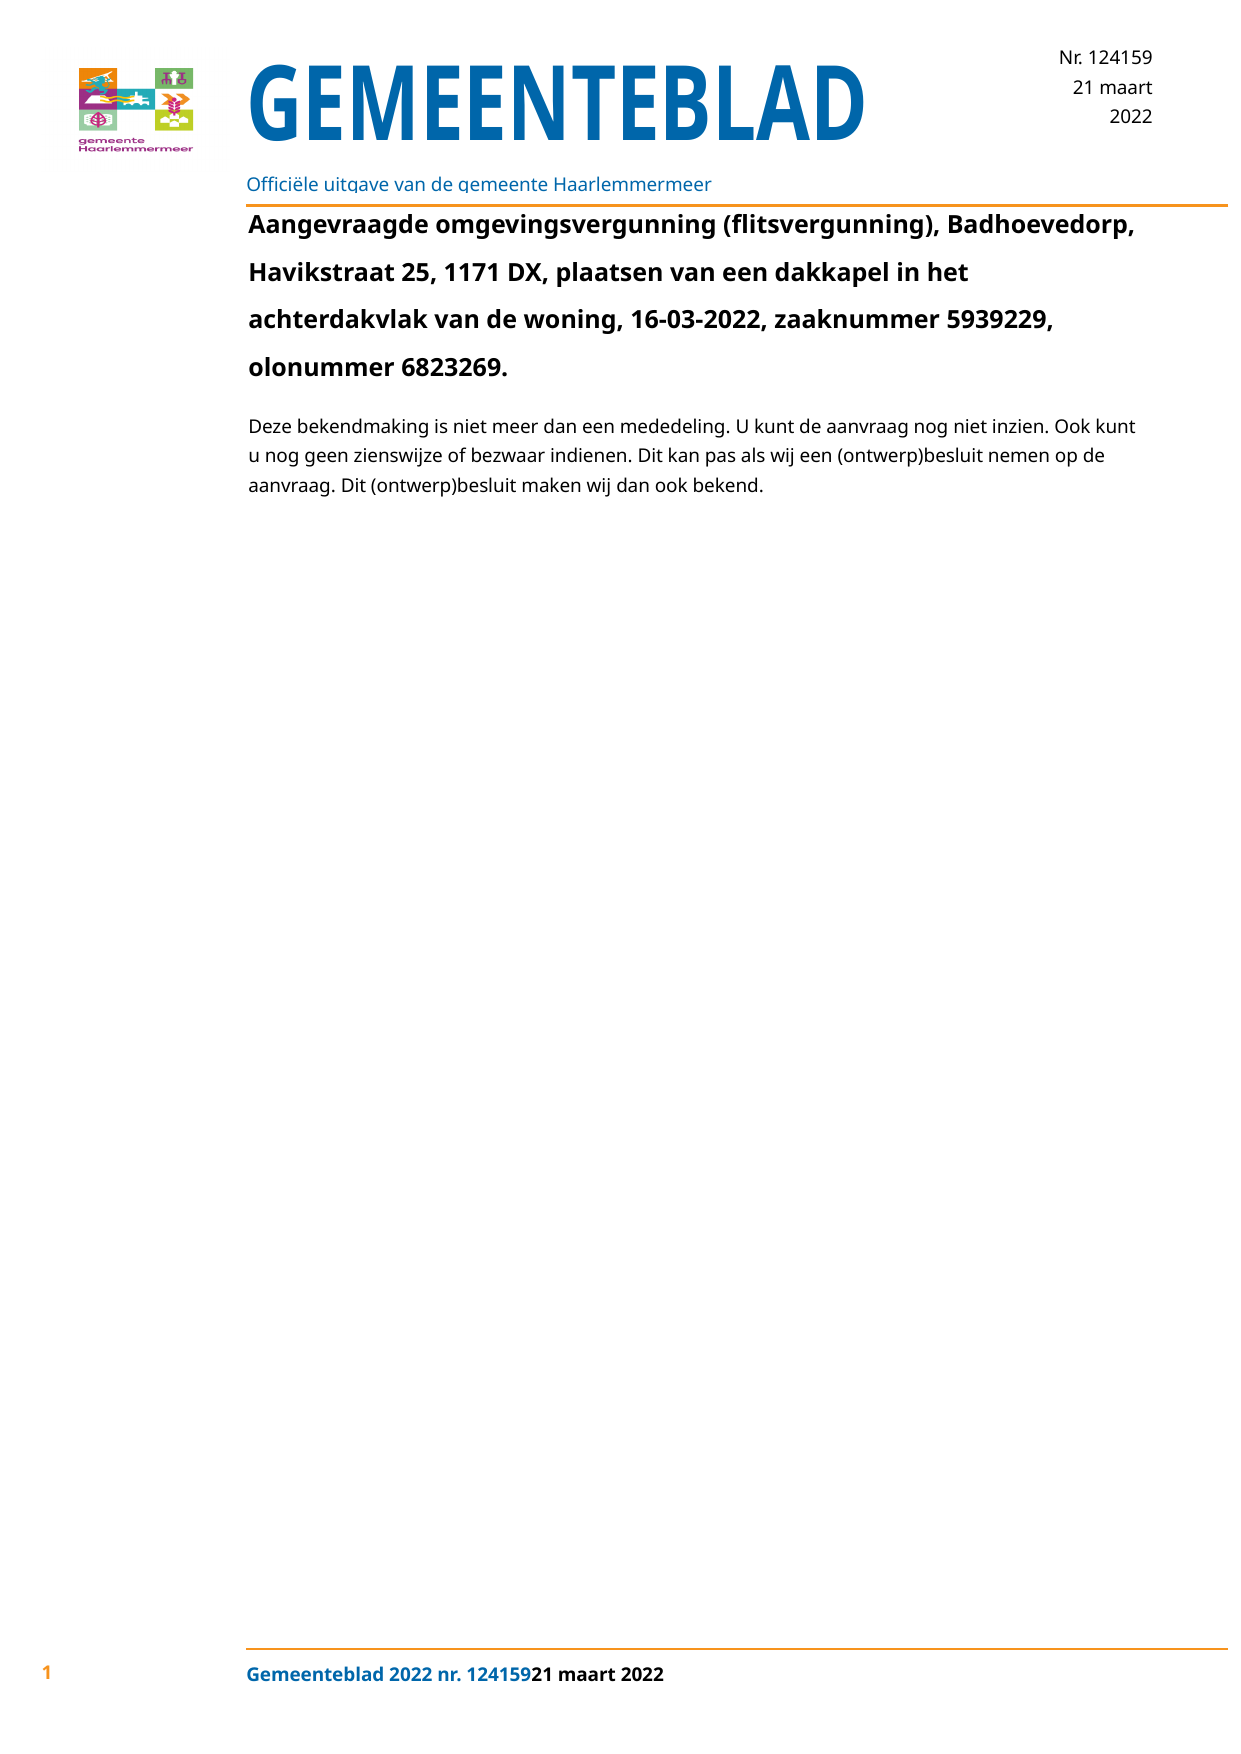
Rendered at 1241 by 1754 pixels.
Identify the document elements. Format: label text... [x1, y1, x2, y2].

text Aangevraagde omgevingsvergunning (flitsvergunning), Badhoevedorp, Havikstraat 25, 1171 DX, plaatsen van een dakkapel in het achterdakvlak van de woning, 16-03-2022, zaaknummer 5939229, olonummer 6823269. [248, 207, 1152, 384]
text Deze bekendmaking is niet meer dan een mededeling. U kunt de aanvraag nog niet inzien. Ook kunt u nog geen zienswijze of bezwaar indienen. Dit kan pas als wij een (ontwerp)besluit nemen op de aanvraag. Dit (ontwerp)besluit maken wij dan ook bekend. [248, 413, 1152, 498]
picture [41, 47, 231, 172]
